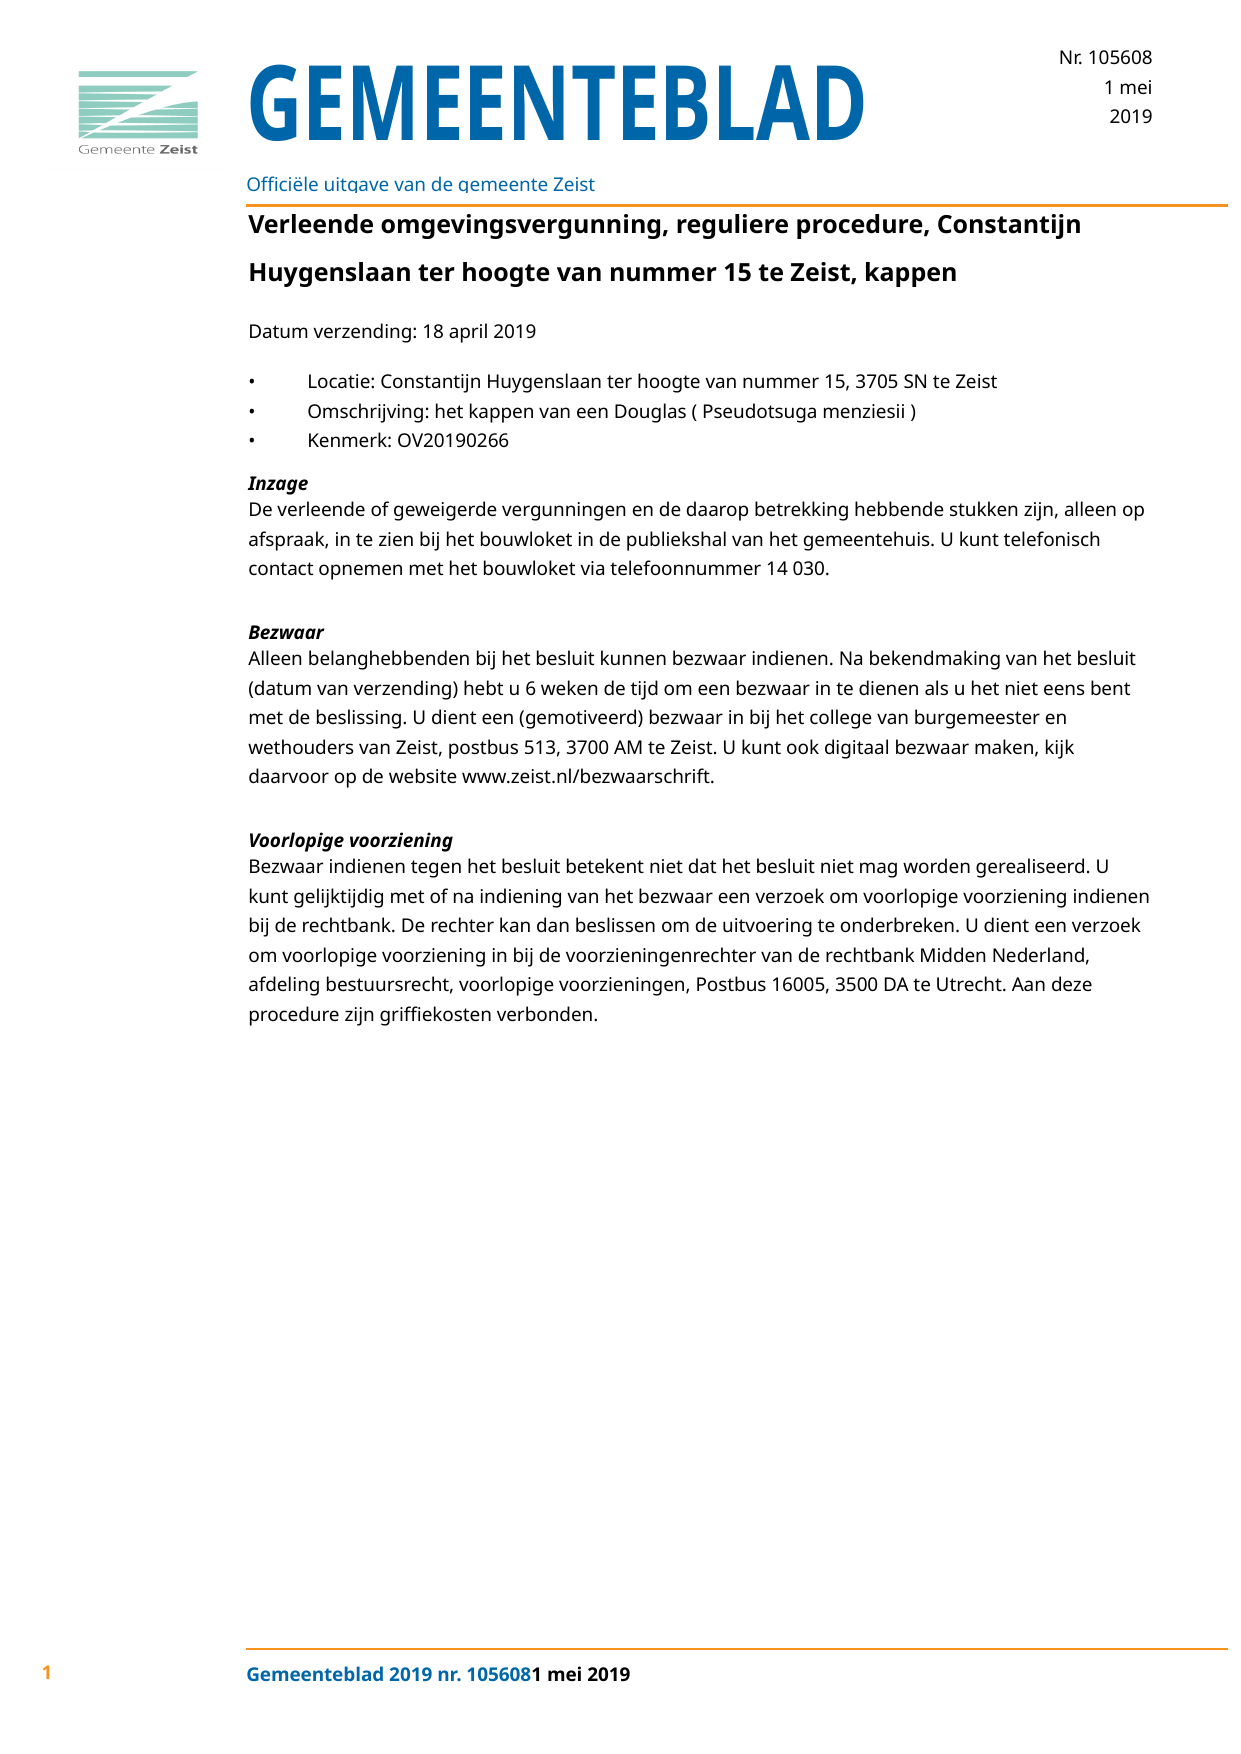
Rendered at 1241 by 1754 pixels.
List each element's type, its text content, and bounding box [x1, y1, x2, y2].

text Bezwaar indienen tegen het besluit betekent niet dat het besluit niet mag worden gerealiseerd. U kunt gelijktijdig met of na indiening van het bezwaar een verzoek om voorlopige voorziening indienen bij de rechtbank. De rechter kan dan beslissen om de uitvoering te onderbreken. U dient een verzoek om voorlopige voorziening in bij de voorzieningenrechter van de rechtbank Midden Nederland, afdeling bestuursrecht, voorlopige voorzieningen, Postbus 16005, 3500 DA te Utrecht. Aan deze procedure zijn griffiekosten verbonden. [248, 853, 1152, 1027]
picture [41, 47, 231, 172]
text De verleende of geweigerde vergunningen en de daarop betrekking hebbende stukken zijn, alleen op afspraak, in te zien bij het bouwloket in de publiekshal van het gemeentehuis. U kunt telefonisch contact opnemen met het bouwloket via telefoonnummer 14 030. [248, 496, 1152, 581]
text Bezwaar [248, 619, 1152, 645]
text Verleende omgevingsvergunning, reguliere procedure, Constantijn Huygenslaan ter hoogte van nummer 15 te Zeist, kappen [248, 207, 1152, 288]
text Voorlopige voorziening [248, 827, 1152, 853]
text Alleen belanghebbenden bij het besluit kunnen bezwaar indienen. Na bekendmaking van het besluit (datum van verzending) hebt u 6 weken de tijd om een bezwaar in te dienen als u het niet eens bent met de beslissing. U dient een (gemotiveerd) bezwaar in bij het college van burgemeester en wethouders van Zeist, postbus 513, 3700 AM te Zeist. U kunt ook digitaal bezwaar maken, kijk daarvoor op de website www.zeist.nl/bezwaarschrift. [248, 645, 1152, 789]
list Omschrijving: het kappen van een Douglas ( Pseudotsuga menziesii ) [248, 398, 1152, 424]
list Kenmerk: OV20190266 [248, 427, 1152, 453]
text Datum verzending: 18 april 2019 [248, 318, 1152, 344]
text Inzage [248, 471, 1152, 496]
list Locatie: Constantijn Huygenslaan ter hoogte van nummer 15, 3705 SN te Zeist [248, 368, 1152, 394]
